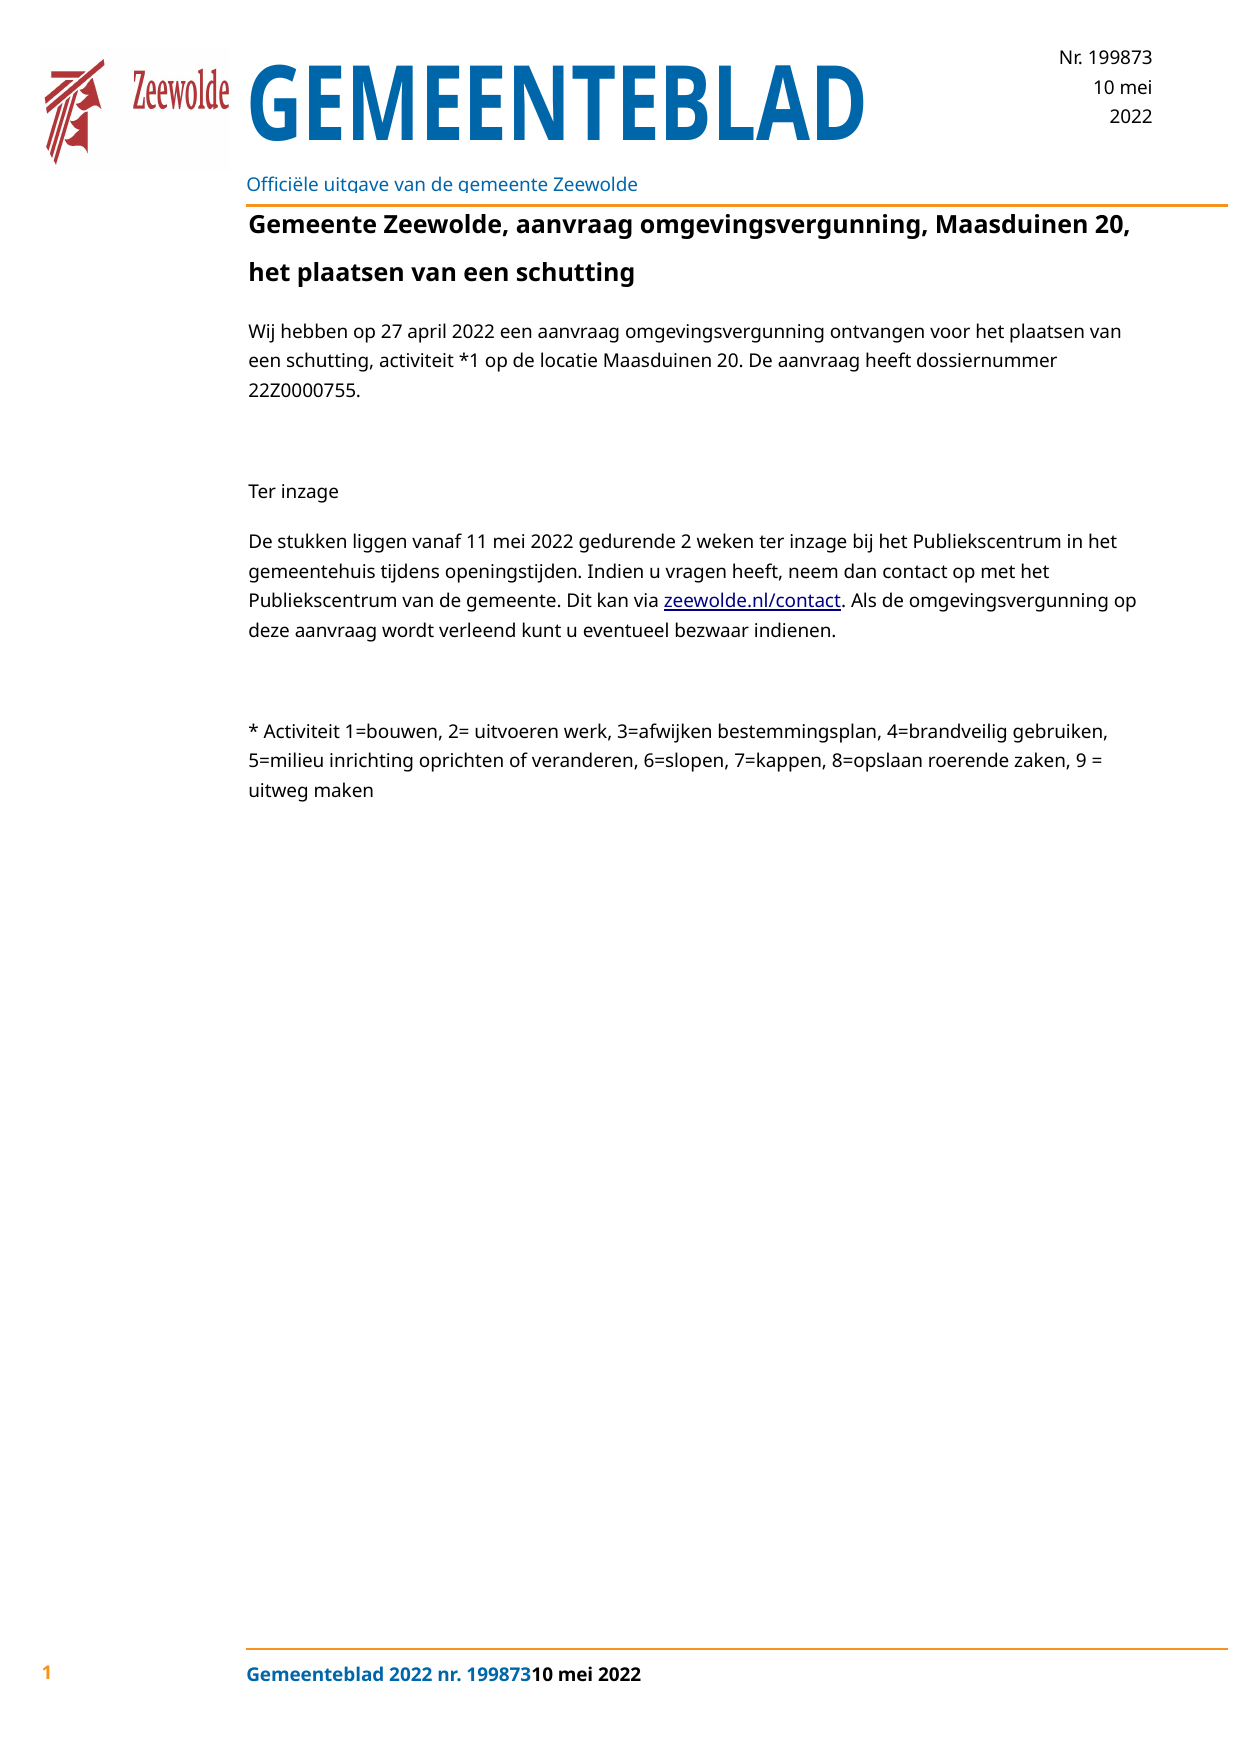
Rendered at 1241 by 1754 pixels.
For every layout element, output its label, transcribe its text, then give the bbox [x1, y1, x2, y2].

text * Activiteit 1=bouwen, 2= uitvoeren werk, 3=afwijken bestemmingsplan, 4=brandveilig gebruiken, 5=milieu inrichting oprichten of veranderen, 6=slopen, 7=kappen, 8=opslaan roerende zaken, 9 = uitweg maken [248, 718, 1152, 803]
text De stukken liggen vanaf 11 mei 2022 gedurende 2 weken ter inzage bij het Publiekscentrum in het gemeentehuis tijdens openingstijden. Indien u vragen heeft, neem dan contact op met het Publiekscentrum van de gemeente. Dit kan via zeewolde.nl/contact. Als de omgevingsvergunning op deze aanvraag wordt verleend kunt u eventueel bezwaar indienen. [248, 528, 1152, 643]
text Gemeente Zeewolde, aanvraag omgevingsvergunning, Maasduinen 20, het plaatsen van een schutting [248, 207, 1152, 288]
picture [41, 47, 231, 172]
text Ter inzage [248, 478, 1152, 504]
text Wij hebben op 27 april 2022 een aanvraag omgevingsvergunning ontvangen voor het plaatsen van een schutting, activiteit *1 op de locatie Maasduinen 20. De aanvraag heeft dossiernummer 22Z0000755. [248, 318, 1152, 403]
